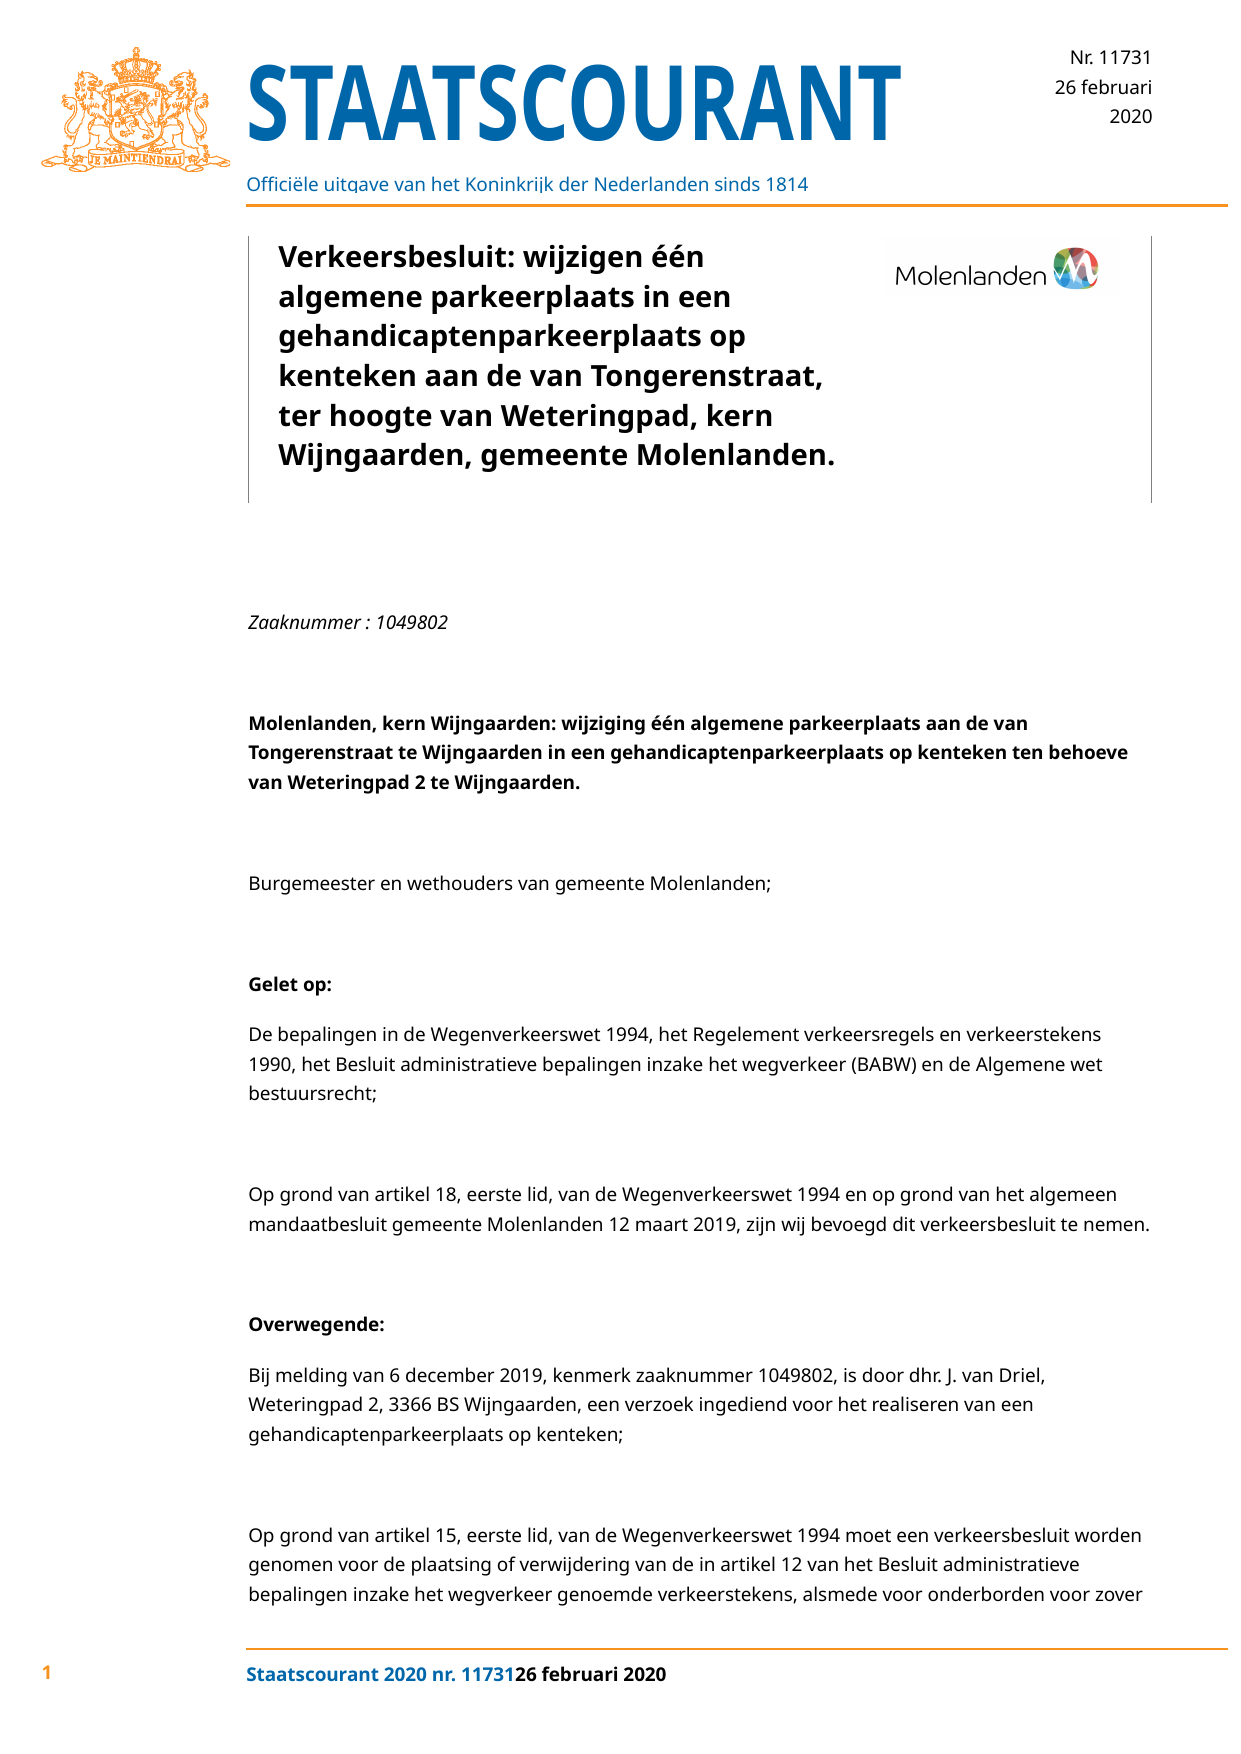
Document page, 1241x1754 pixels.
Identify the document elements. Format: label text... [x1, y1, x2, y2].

text Overwegende: [248, 1312, 1152, 1337]
text Op grond van artikel 18, eerste lid, van de Wegenverkeerswet 1994 en op grond van het algemeen mandaatbesluit gemeente Molenlanden 12 maart 2019, zijn wij bevoegd dit verkeersbesluit te nemen. [248, 1181, 1152, 1237]
text Gelet op: [248, 971, 1152, 997]
text De bepalingen in de Wegenverkeerswet 1994, het Regelement verkeersregels en verkeerstekens 1990, het Besluit administratieve bepalingen inzake het wegverkeer (BABW) en de Algemene wet bestuursrecht; [248, 1021, 1152, 1106]
text Molenlanden, kern Wijngaarden: wijziging één algemene parkeerplaats aan de van Tongerenstraat te Wijngaarden in een gehandicaptenparkeerplaats op kenteken ten behoeve van Weteringpad 2 te Wijngaarden. [248, 710, 1152, 795]
table_header Verkeersbesluit: wijzigen één algemene parkeerplaats in een gehandicaptenparkeerplaats op kenteken aan de van Tongerenstraat, ter hoogte van Weteringpad, kern Wijngaarden, gemeente Molenlanden. [249, 236, 850, 503]
text Op grond van artikel 15, eerste lid, van de Wegenverkeerswet 1994 moet een verkeersbesluit worden genomen voor de plaatsing of verwijdering van de in artikel 12 van het Besluit administratieve bepalingen inzake het wegverkeer genoemde verkeerstekens, alsmede voor onderborden voor zover [248, 1522, 1152, 1607]
table_header [850, 236, 1151, 503]
picture [882, 236, 1119, 296]
text Burgemeester en wethouders van gemeente Molenlanden; [248, 870, 1152, 896]
text Bij melding van 6 december 2019, kenmerk zaaknummer 1049802, is door dhr. J. van Driel, Weteringpad 2, 3366 BS Wijngaarden, een verzoek ingediend voor het realiseren van een gehandicaptenparkeerplaats op kenteken; [248, 1362, 1152, 1447]
picture [41, 47, 231, 172]
text Zaaknummer : 1049802 [248, 609, 1152, 635]
